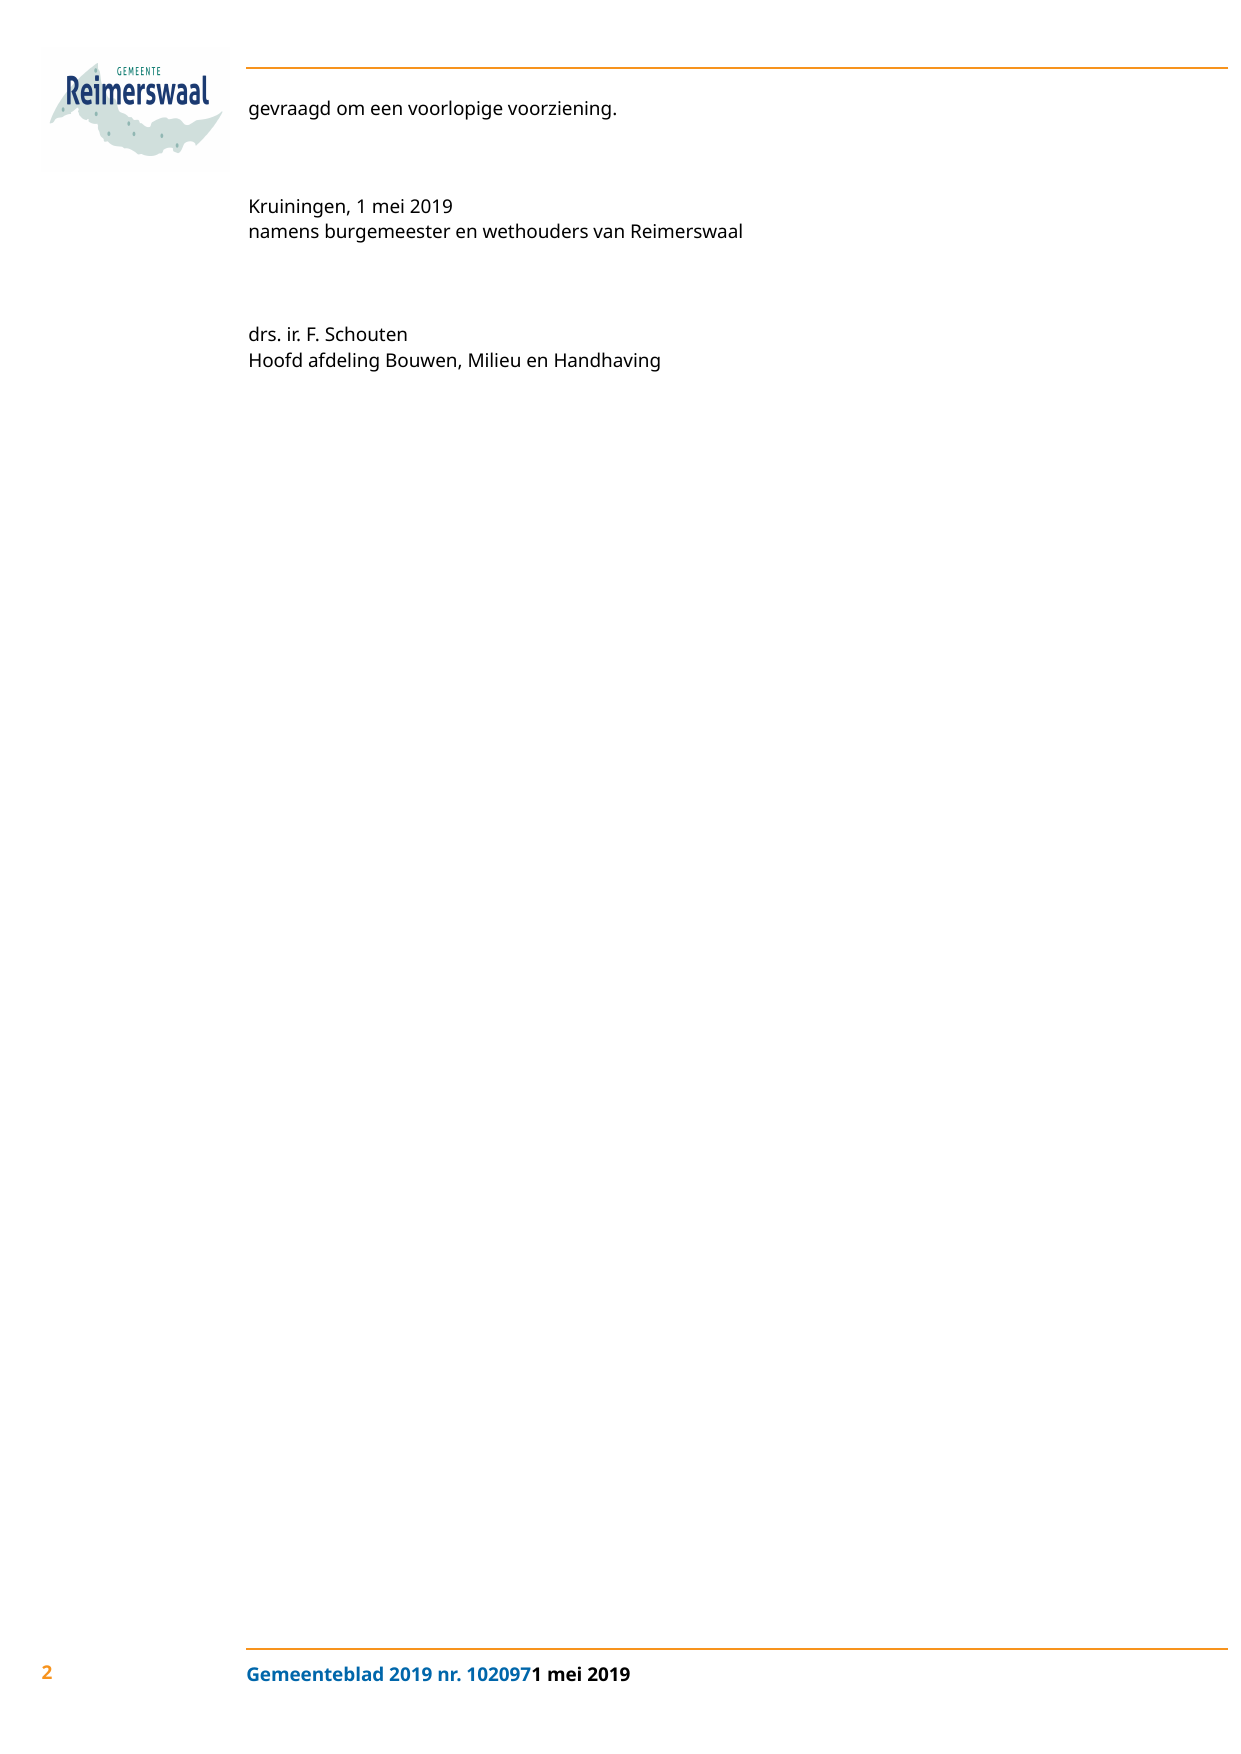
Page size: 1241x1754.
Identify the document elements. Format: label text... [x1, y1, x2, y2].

text Kruiningen, 1 mei 2019 [248, 193, 1152, 219]
picture [41, 47, 231, 172]
text drs. ir. F. Schouten [248, 322, 1152, 347]
text gevraagd om een voorlopige voorziening. [248, 95, 1152, 121]
text Hoofd afdeling Bouwen, Milieu en Handhaving [248, 347, 1152, 373]
text namens burgemeester en wethouders van Reimerswaal [248, 219, 1152, 244]
